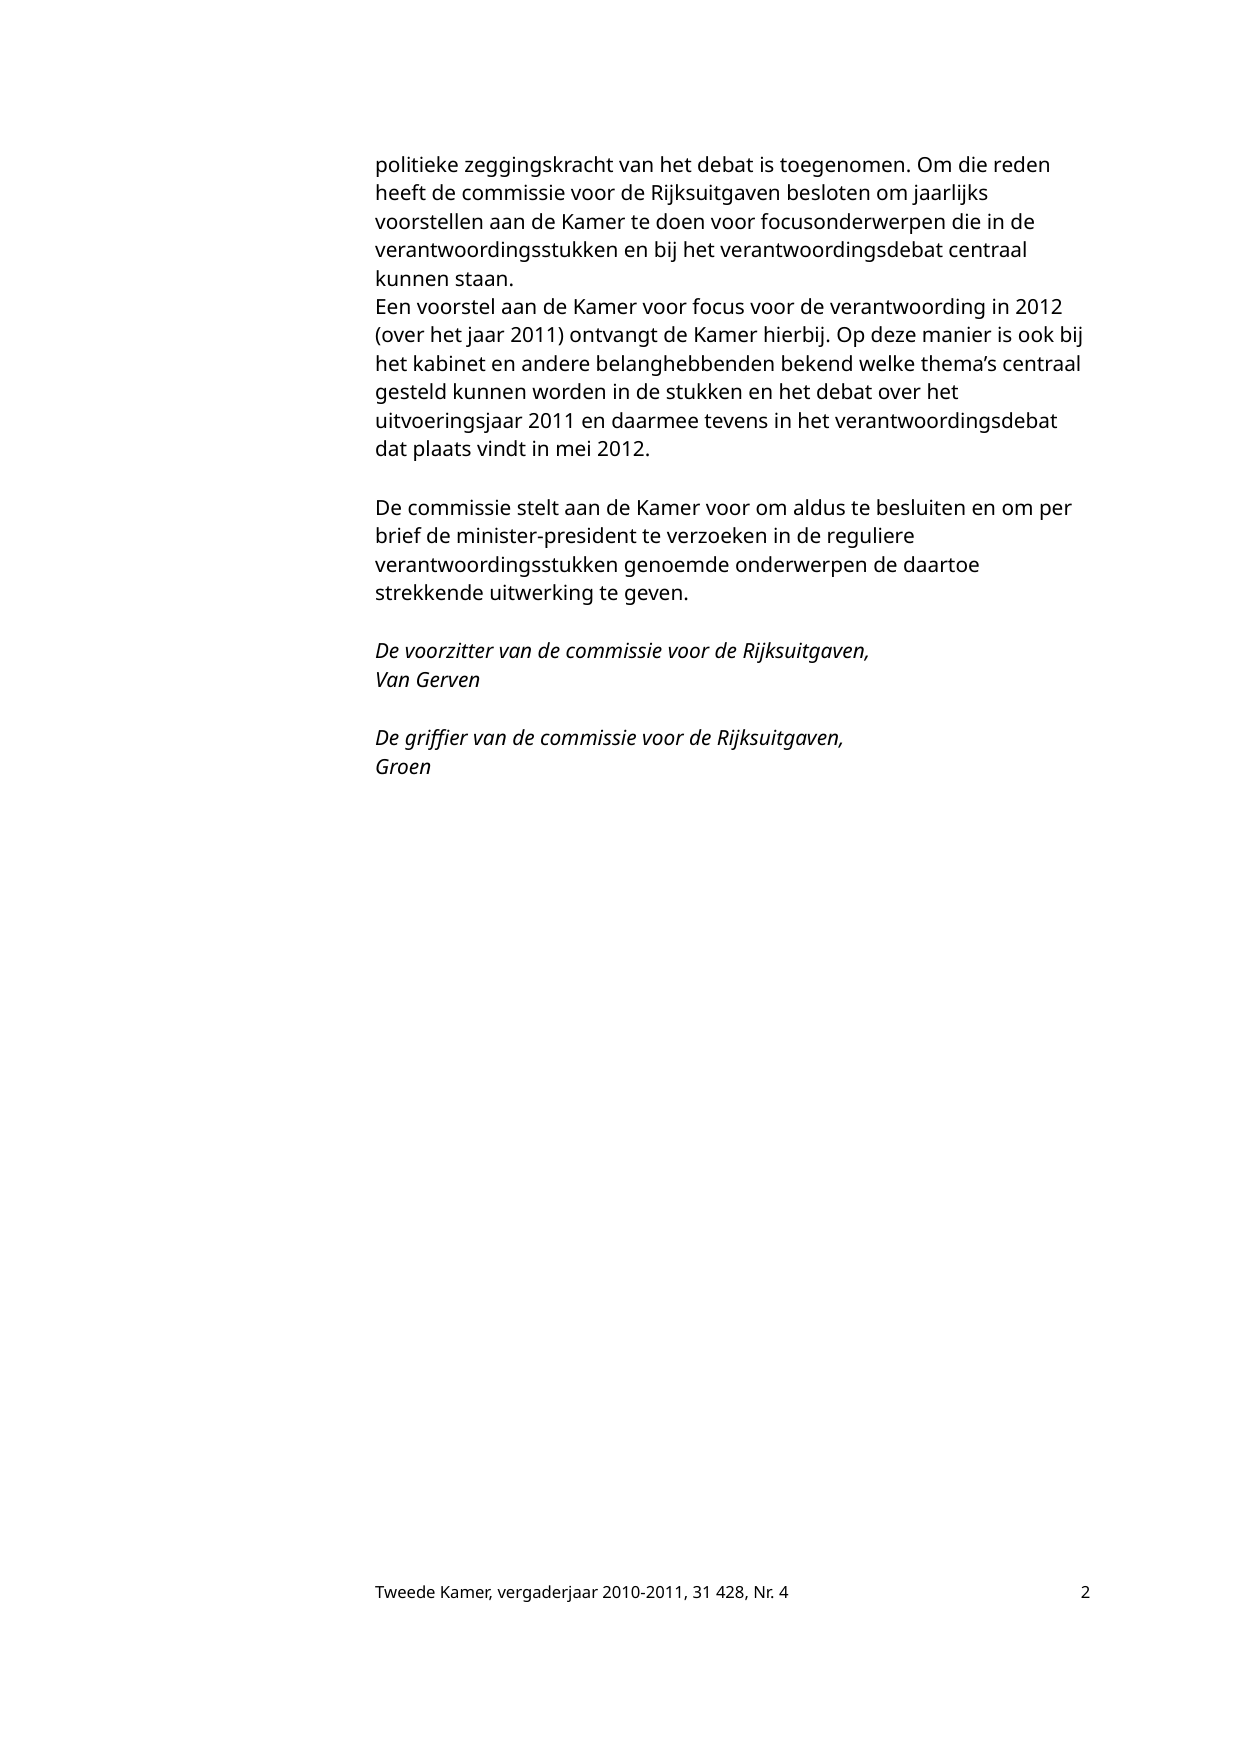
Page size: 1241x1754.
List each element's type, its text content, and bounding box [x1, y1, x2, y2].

text De voorzitter van de commissie voor de Rijksuitgaven, [375, 637, 1090, 665]
text Groen [375, 752, 1090, 780]
text politieke zeggingskracht van het debat is toegenomen. Om die reden heeft de commissie voor de Rijksuitgaven besloten om jaarlijks voorstellen aan de Kamer te doen voor focusonderwerpen die in de verantwoordingsstukken en bij het verantwoordingsdebat centraal kunnen staan. [375, 150, 1090, 292]
text Een voorstel aan de Kamer voor focus voor de verantwoording in 2012 (over het jaar 2011) ontvangt de Kamer hierbij. Op deze manier is ook bij het kabinet en andere belanghebbenden bekend welke thema’s centraal gesteld kunnen worden in de stukken en het debat over het uitvoeringsjaar 2011 en daarmee tevens in het verantwoordingsdebat dat plaats vindt in mei 2012. [375, 292, 1090, 463]
text De commissie stelt aan de Kamer voor om aldus te besluiten en om per brief de minister-president te verzoeken in de reguliere verantwoordingsstukken genoemde onderwerpen de daartoe strekkende uitwerking te geven. [375, 493, 1090, 607]
text De griffier van de commissie voor de Rijksuitgaven, [375, 723, 1090, 752]
text Van Gerven [375, 665, 1090, 693]
